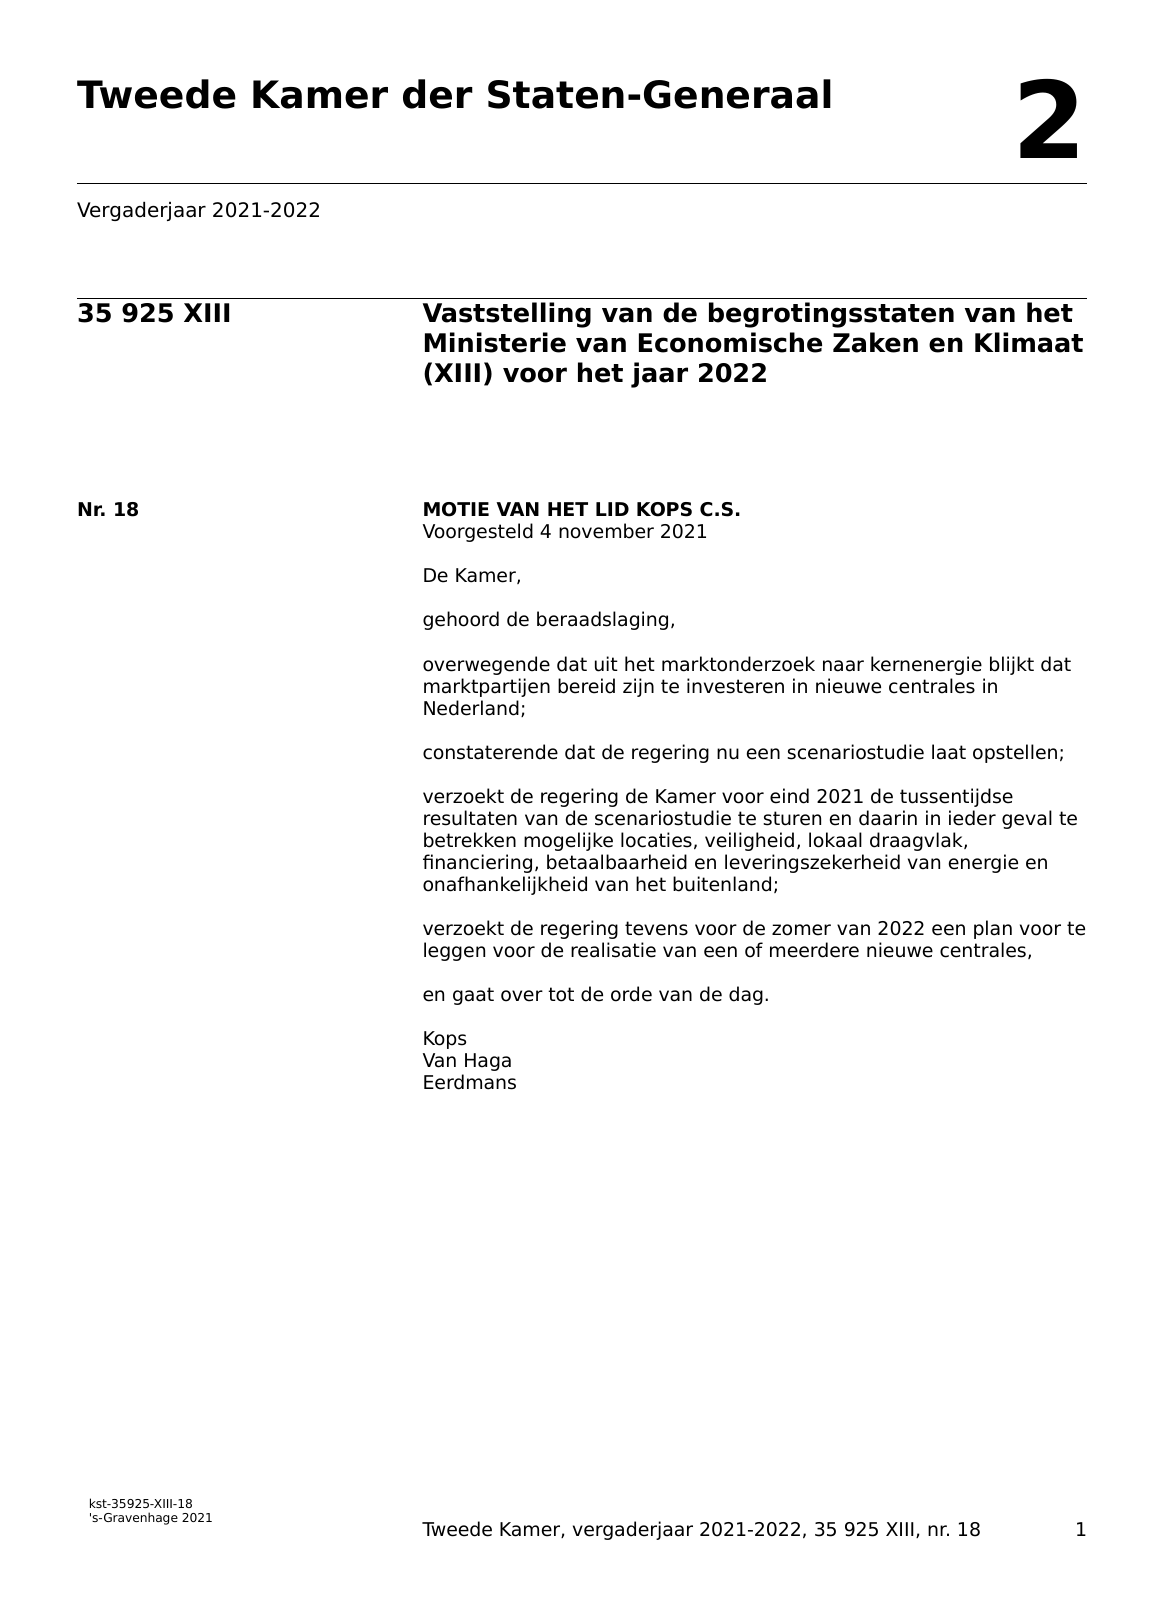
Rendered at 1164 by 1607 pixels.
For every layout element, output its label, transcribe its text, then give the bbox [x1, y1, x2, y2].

table_header 2 [886, 59, 1087, 183]
subtitle Nr. 18 MOTIE VAN HET LID KOPS C.S. [77, 499, 1087, 521]
subtitle 35 925 XIII Vaststelling van de begrotingsstaten van het Ministerie van Economische Zaken en Klimaat (XIII) voor het jaar 2022 [77, 299, 1087, 388]
table_cell Vergaderjaar 2021-2022 [77, 184, 1087, 298]
text gehoord de beraadslaging, [422, 609, 1087, 631]
text Voorgesteld 4 november 2021 [422, 521, 1087, 543]
text constaterende dat de regering nu een scenariostudie laat opstellen; [422, 742, 1087, 764]
text verzoekt de regering de Kamer voor eind 2021 de tussentijdse resultaten van de scenariostudie te sturen en daarin in ieder geval te betrekken mogelijke locaties, veiligheid, lokaal draagvlak, financiering, betaalbaarheid en leveringszekerheid van energie en onafhankelijkheid van het buitenland; [422, 786, 1087, 896]
text en gaat over tot de orde van de dag. [422, 984, 1087, 1006]
text verzoekt de regering tevens voor de zomer van 2022 een plan voor te leggen voor de realisatie van een of meerdere nieuwe centrales, [422, 918, 1087, 962]
text Kops [422, 1028, 1087, 1050]
text Van Haga [422, 1050, 1087, 1072]
table_header Tweede Kamer der Staten-Generaal [77, 59, 886, 183]
text kst-35925-XIII-18 [88, 1497, 323, 1511]
text Eerdmans [422, 1072, 1087, 1094]
text De Kamer, [422, 565, 1087, 587]
text overwegende dat uit het marktonderzoek naar kernenergie blijkt dat marktpartijen bereid zijn te investeren in nieuwe centrales in Nederland; [422, 653, 1087, 719]
text 's-Gravenhage 2021 [88, 1511, 323, 1525]
